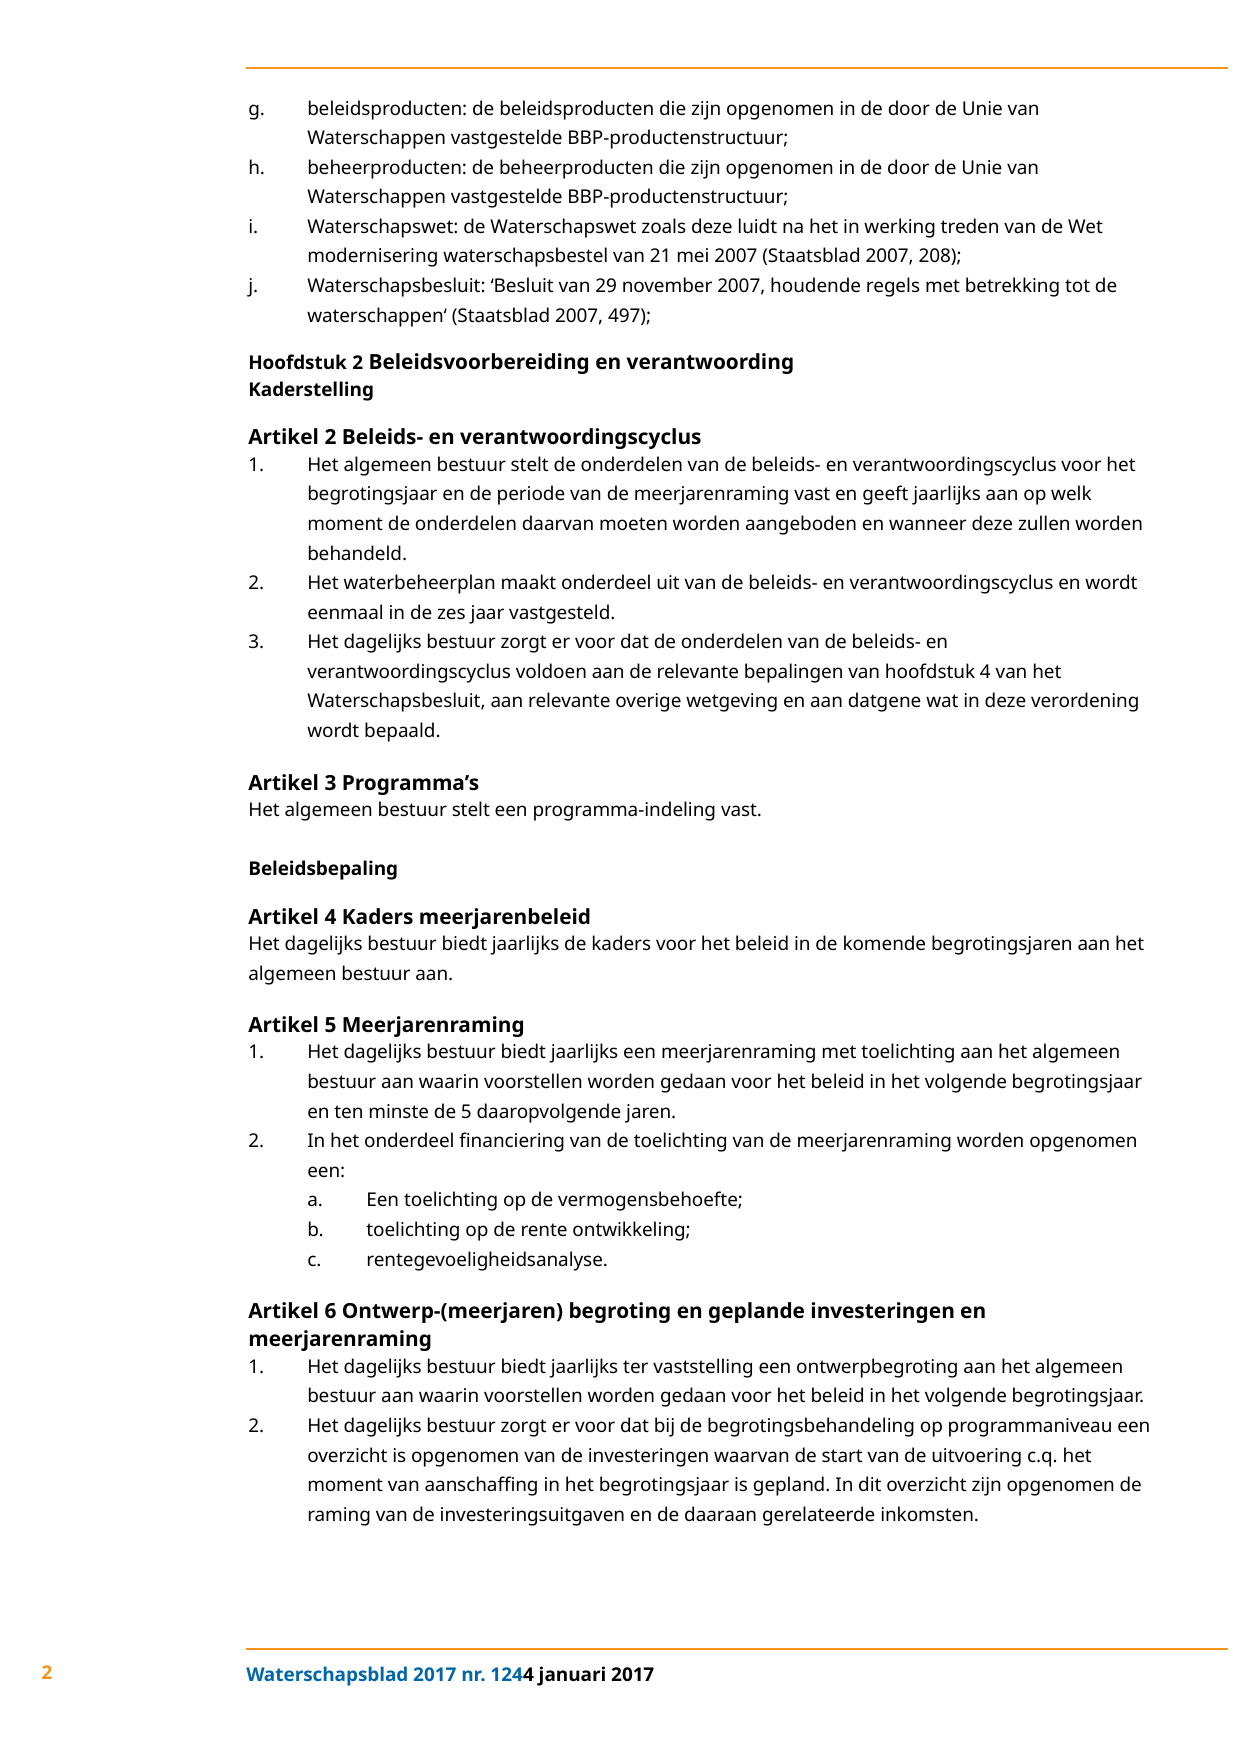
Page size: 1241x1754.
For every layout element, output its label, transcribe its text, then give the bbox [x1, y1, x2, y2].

list Het dagelijks bestuur biedt jaarlijks ter vaststelling een ontwerpbegroting aan het algemeen bestuur aan waarin voorstellen worden gedaan voor het beleid in het volgende begrotingsjaar. [248, 1353, 1152, 1408]
text Het dagelijks bestuur biedt jaarlijks de kaders voor het beleid in de komende begrotingsjaren aan het algemeen bestuur aan. [248, 930, 1152, 986]
list toelichting op de rente ontwikkeling; [307, 1216, 1152, 1242]
list Het algemeen bestuur stelt de onderdelen van de beleids- en verantwoordingscyclus voor het begrotingsjaar en de periode van de meerjarenraming vast en geeft jaarlijks aan op welk moment de onderdelen daarvan moeten worden aangeboden en wanneer deze zullen worden behandeld. [248, 451, 1152, 565]
list Een toelichting op de vermogensbehoefte; [307, 1187, 1152, 1212]
list Het waterbeheerplan maakt onderdeel uit van de beleids- en verantwoordingscyclus en wordt eenmaal in de zes jaar vastgesteld. [248, 569, 1152, 624]
text Kaderstelling [248, 376, 1152, 402]
list Waterschapswet: de Waterschapswet zoals deze luidt na het in werking treden van de Wet modernisering waterschapsbestel van 21 mei 2007 (Staatsblad 2007, 208); [248, 213, 1152, 268]
list In het onderdeel financiering van de toelichting van de meerjarenraming worden opgenomen een: [248, 1127, 1152, 1183]
text Artikel 6 Ontwerp-(meerjaren) begroting en geplande investeringen en meerjarenraming [248, 1296, 1152, 1353]
list Het dagelijks bestuur zorgt er voor dat de onderdelen van de beleids- en verantwoordingscyclus voldoen aan de relevante bepalingen van hoofdstuk 4 van het Waterschapsbesluit, aan relevante overige wetgeving en aan datgene wat in deze verordening wordt bepaald. [248, 628, 1152, 743]
list beheerproducten: de beheerproducten die zijn opgenomen in de door de Unie van Waterschappen vastgestelde BBP-productenstructuur; [248, 154, 1152, 209]
list rentegevoeligheidsanalyse. [307, 1246, 1152, 1271]
picture [41, 47, 231, 172]
text Artikel 4 Kaders meerjarenbeleid [248, 902, 1152, 930]
text Hoofdstuk 2 Beleidsvoorbereiding en verantwoording [248, 347, 1152, 376]
list Waterschapsbesluit: ‘Besluit van 29 november 2007, houdende regels met betrekking tot de waterschappen‘ (Staatsblad 2007, 497); [248, 272, 1152, 328]
list Het dagelijks bestuur biedt jaarlijks een meerjarenraming met toelichting aan het algemeen bestuur aan waarin voorstellen worden gedaan voor het beleid in het volgende begrotingsjaar en ten minste de 5 daaropvolgende jaren. [248, 1039, 1152, 1123]
text Artikel 3 Programma’s [248, 768, 1152, 796]
list beleidsproducten: de beleidsproducten die zijn opgenomen in de door de Unie van Waterschappen vastgestelde BBP-productenstructuur; [248, 95, 1152, 150]
list Het dagelijks bestuur zorgt er voor dat bij de begrotingsbehandeling op programmaniveau een overzicht is opgenomen van de investeringen waarvan de start van de uitvoering c.q. het moment van aanschaffing in het begrotingsjaar is gepland. In dit overzicht zijn opgenomen de raming van de investeringsuitgaven en de daaraan gerelateerde inkomsten. [248, 1412, 1152, 1527]
text Artikel 5 Meerjarenraming [248, 1010, 1152, 1039]
text Artikel 2 Beleids- en verantwoordingscyclus [248, 422, 1152, 451]
text Het algemeen bestuur stelt een programma-indeling vast. [248, 796, 1152, 822]
text Beleidsbepaling [248, 855, 1152, 881]
